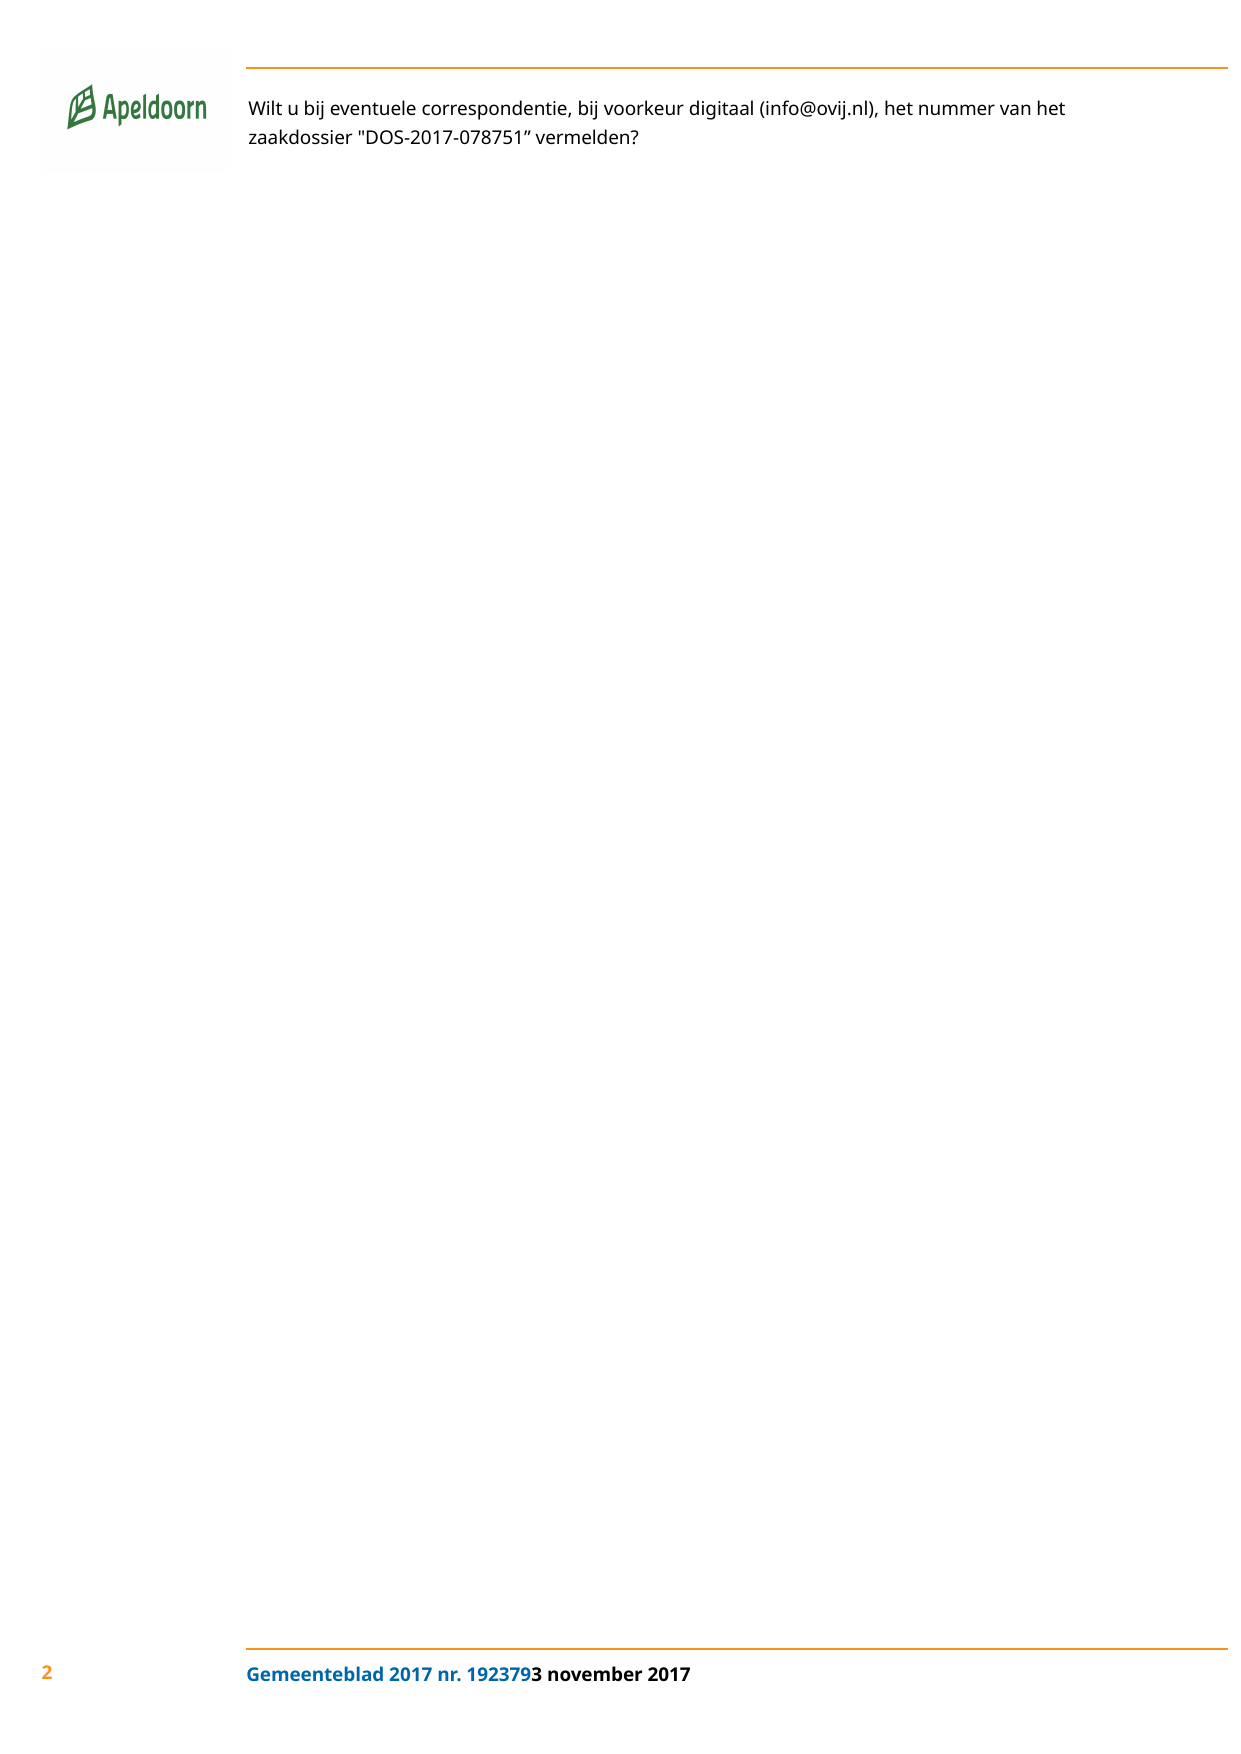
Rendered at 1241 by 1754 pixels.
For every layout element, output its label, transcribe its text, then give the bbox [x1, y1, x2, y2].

picture [41, 47, 231, 172]
text Wilt u bij eventuele correspondentie, bij voorkeur digitaal (info@ovij.nl), het nummer van het zaakdossier "DOS-2017-078751” vermelden? [248, 95, 1152, 150]
